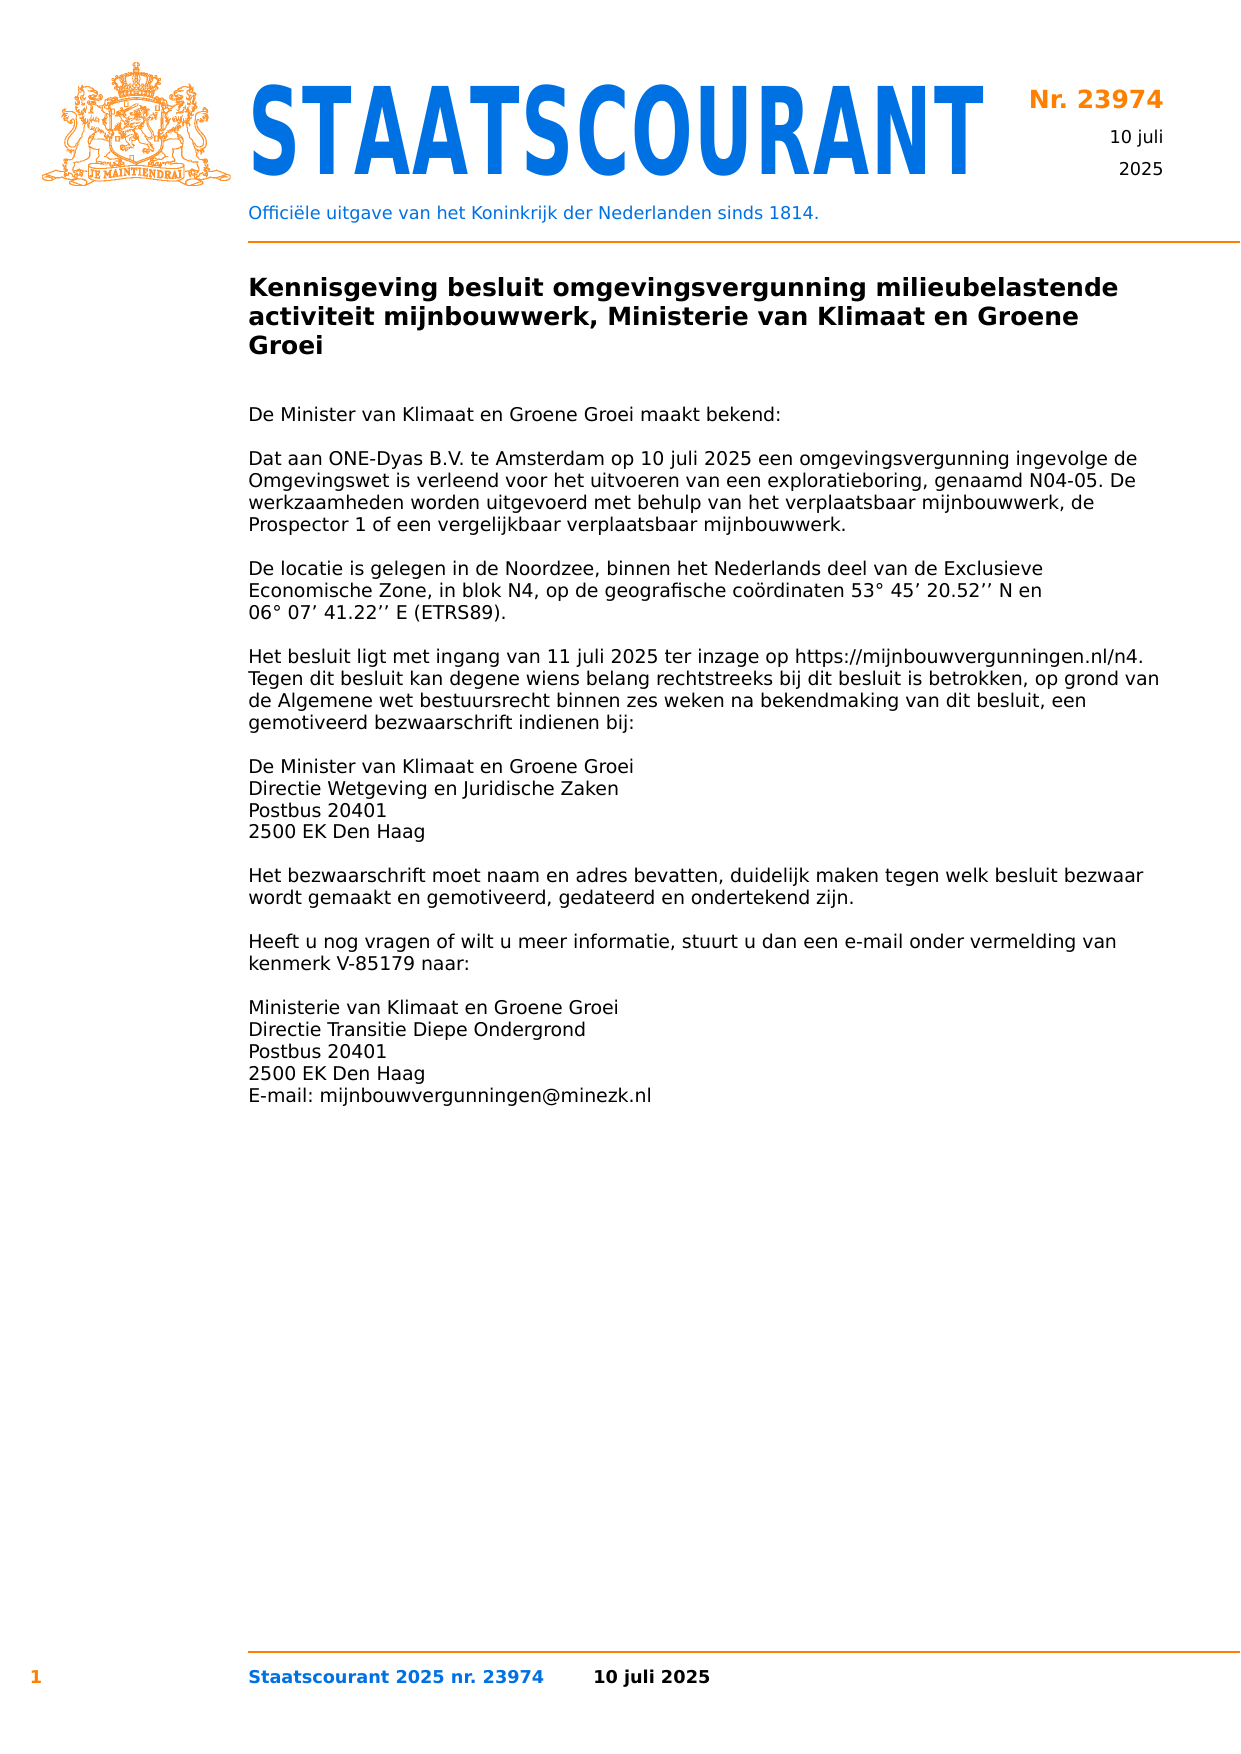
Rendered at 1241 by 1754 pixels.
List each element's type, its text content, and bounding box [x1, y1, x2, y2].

text De locatie is gelegen in de Noordzee, binnen het Nederlands deel van de Exclusieve Economische Zone, in blok N4, op de geografische coördinaten 53° 45’ 20.52’’ N en 06° 07’ 41.22’’ E (ETRS89). [248, 558, 1163, 624]
table_header STAATSCOURANT [248, 62, 998, 203]
text Directie Wetgeving en Juridische Zaken [248, 777, 1163, 799]
table_cell 2025 [998, 153, 1240, 203]
table_header Nr. 23974 [998, 62, 1240, 121]
table_cell Officiële uitgave van het Koninkrijk der Nederlanden sinds 1814. [248, 203, 1240, 241]
text E-mail: mijnbouwvergunningen@minezk.nl [248, 1085, 1163, 1107]
text 2500 EK Den Haag [248, 821, 1163, 843]
text Heeft u nog vragen of wilt u meer informatie, stuurt u dan een e-mail onder vermelding van kenmerk V-85179 naar: [248, 931, 1163, 975]
subtitle Kennisgeving besluit omgevingsvergunning milieubelastende activiteit mijnbouwwerk, Ministerie van Klimaat en Groene Groei [248, 273, 1163, 361]
text Postbus 20401 [248, 1041, 1163, 1063]
text Dat aan ONE-Dyas B.V. te Amsterdam op 10 juli 2025 een omgevingsvergunning ingevolge de Omgevingswet is verleend voor het uitvoeren van een exploratieboring, genaamd N04-05. De werkzaamheden worden uitgevoerd met behulp van het verplaatsbaar mijnbouwwerk, de Prospector 1 of een vergelijkbaar verplaatsbaar mijnbouwwerk. [248, 448, 1163, 536]
text De Minister van Klimaat en Groene Groei [248, 756, 1163, 777]
text De Minister van Klimaat en Groene Groei maakt bekend: [248, 404, 1163, 426]
text Ministerie van Klimaat en Groene Groei [248, 997, 1163, 1019]
text Het bezwaarschrift moet naam en adres bevatten, duidelijk maken tegen welk besluit bezwaar wordt gemaakt en gemotiveerd, gedateerd en ondertekend zijn. [248, 865, 1163, 909]
table_header [25, 62, 248, 241]
table_cell 10 juli [998, 121, 1240, 153]
text Het besluit ligt met ingang van 11 juli 2025 ter inzage op https://mijnbouwvergunningen.nl/n4. Tegen dit besluit kan degene wiens belang rechtstreeks bij dit besluit is betrokken, op grond van de Algemene wet bestuursrecht binnen zes weken na bekendmaking van dit besluit, een gemotiveerd bezwaarschrift indienen bij: [248, 646, 1163, 734]
text Directie Transitie Diepe Ondergrond [248, 1019, 1163, 1041]
picture [41, 62, 231, 186]
text Postbus 20401 [248, 799, 1163, 821]
text 2500 EK Den Haag [248, 1063, 1163, 1085]
